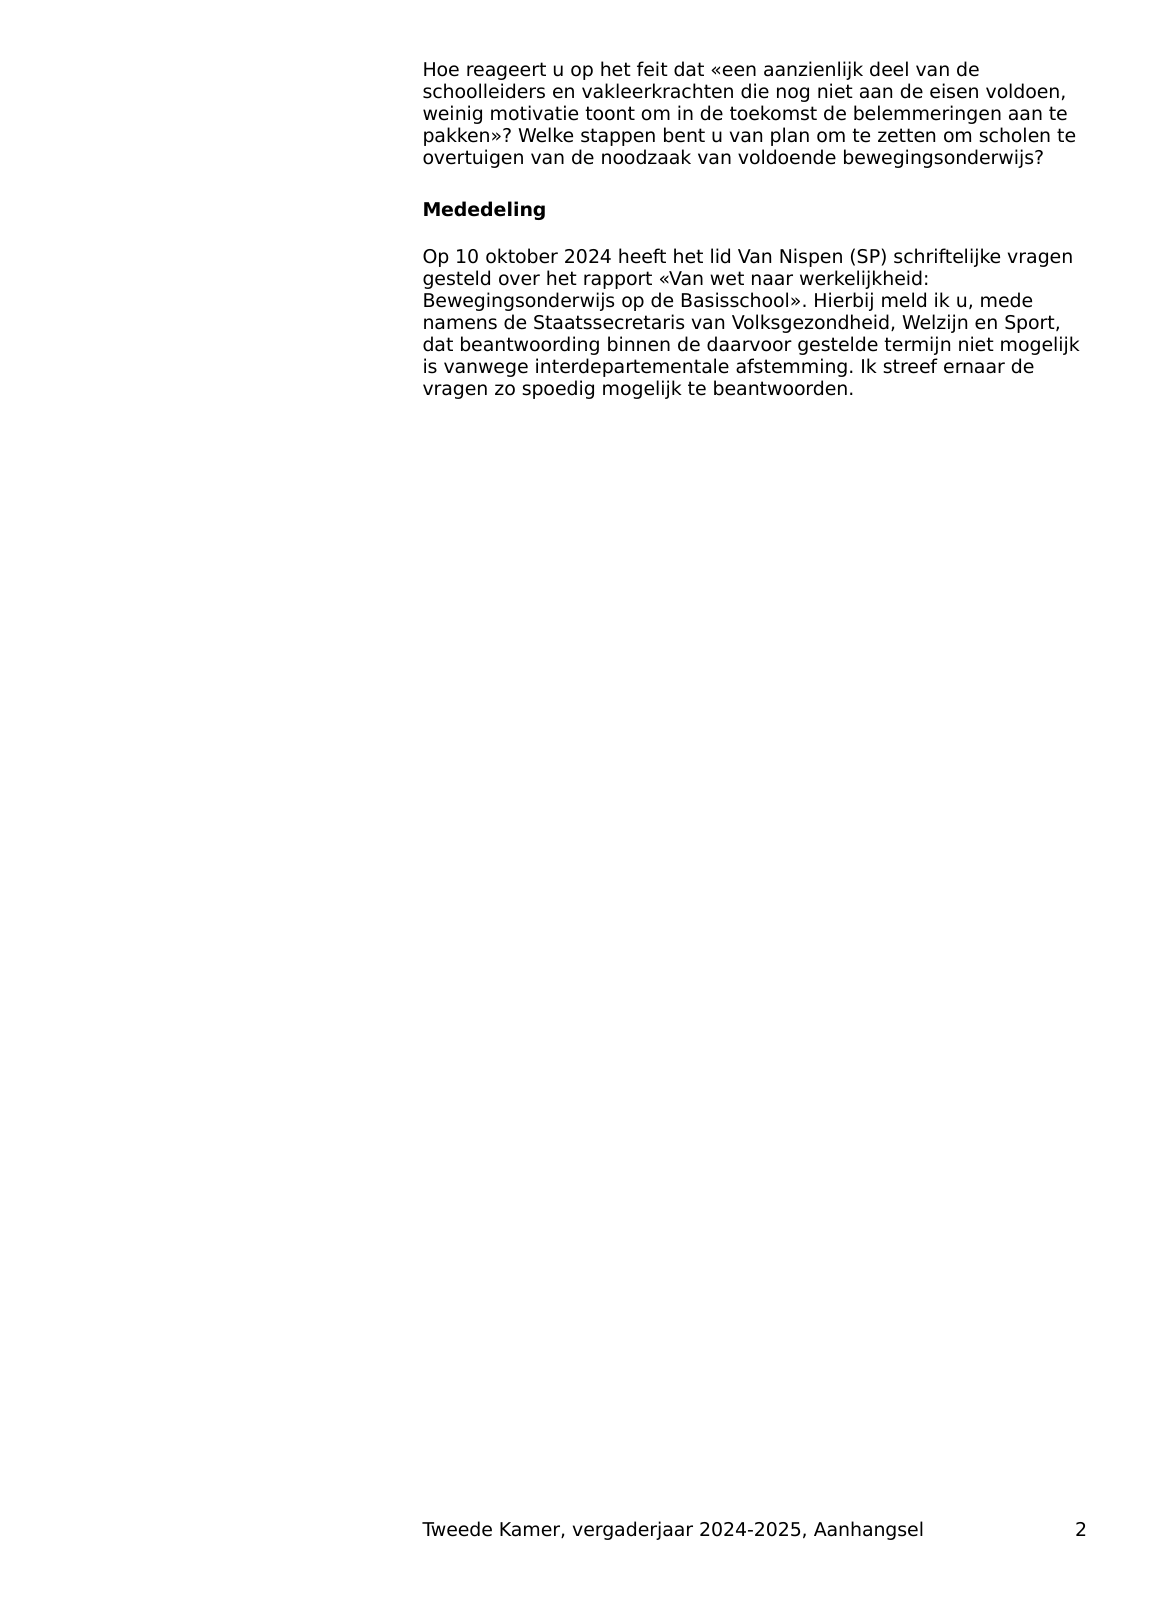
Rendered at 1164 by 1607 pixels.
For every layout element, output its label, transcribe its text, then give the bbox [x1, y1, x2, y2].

text Op 10 oktober 2024 heeft het lid Van Nispen (SP) schriftelijke vragen gesteld over het rapport «Van wet naar werkelijkheid: Bewegingsonderwijs op de Basisschool». Hierbij meld ik u, mede namens de Staatssecretaris van Volksgezondheid, Welzijn en Sport, dat beantwoording binnen de daarvoor gestelde termijn niet mogelijk is vanwege interdepartementale afstemming. Ik streef ernaar de vragen zo spoedig mogelijk te beantwoorden. [422, 246, 1087, 400]
text Hoe reageert u op het feit dat «een aanzienlijk deel van de schoolleiders en vakleerkrachten die nog niet aan de eisen voldoen, weinig motivatie toont om in de toekomst de belemmeringen aan te pakken»? Welke stappen bent u van plan om te zetten om scholen te overtuigen van de noodzaak van voldoende bewegingsonderwijs? [422, 59, 1087, 169]
subtitle Mededeling [422, 199, 1087, 221]
